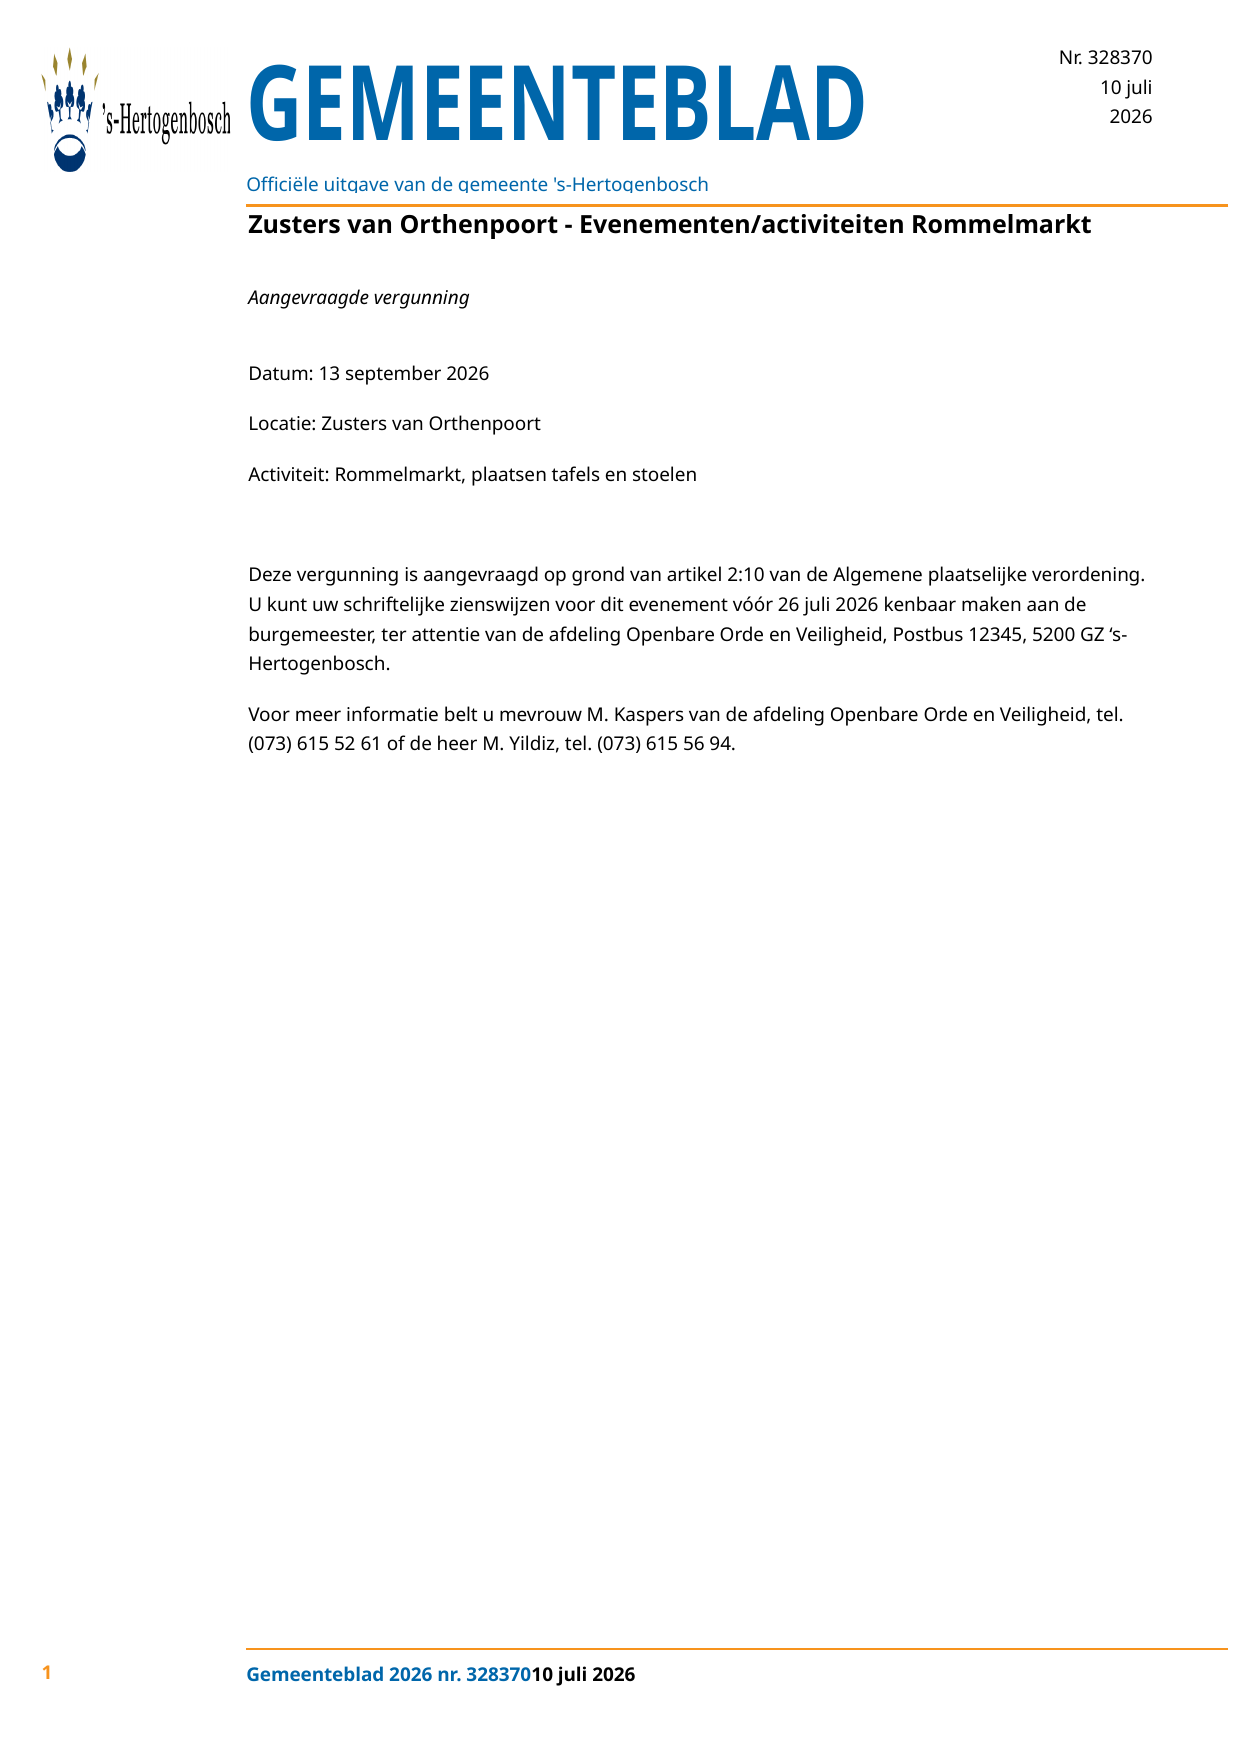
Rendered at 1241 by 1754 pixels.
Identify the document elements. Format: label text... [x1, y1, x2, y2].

text Zusters van Orthenpoort - Evenementen/activiteiten Rommelmarkt [248, 207, 1152, 241]
picture [41, 47, 231, 172]
text Deze vergunning is aangevraagd op grond van artikel 2:10 van de Algemene plaatselijke verordening. U kunt uw schriftelijke zienswijzen voor dit evenement vóór 26 juli 2026 kenbaar maken aan de burgemeester, ter attentie van de afdeling Openbare Orde en Veiligheid, Postbus 12345, 5200 GZ ‘s-Hertogenbosch. [248, 562, 1152, 676]
text Voor meer informatie belt u mevrouw M. Kaspers van de afdeling Openbare Orde en Veiligheid, tel. (073) 615 52 61 of de heer M. Yildiz, tel. (073) 615 56 94. [248, 701, 1152, 756]
text Aangevraagde vergunning [248, 284, 1152, 309]
text Activiteit: Rommelmarkt, plaatsen tafels en stoelen [248, 461, 1152, 487]
text Locatie: Zusters van Orthenpoort [248, 410, 1152, 436]
text Datum: 13 september 2026 [248, 360, 1152, 386]
